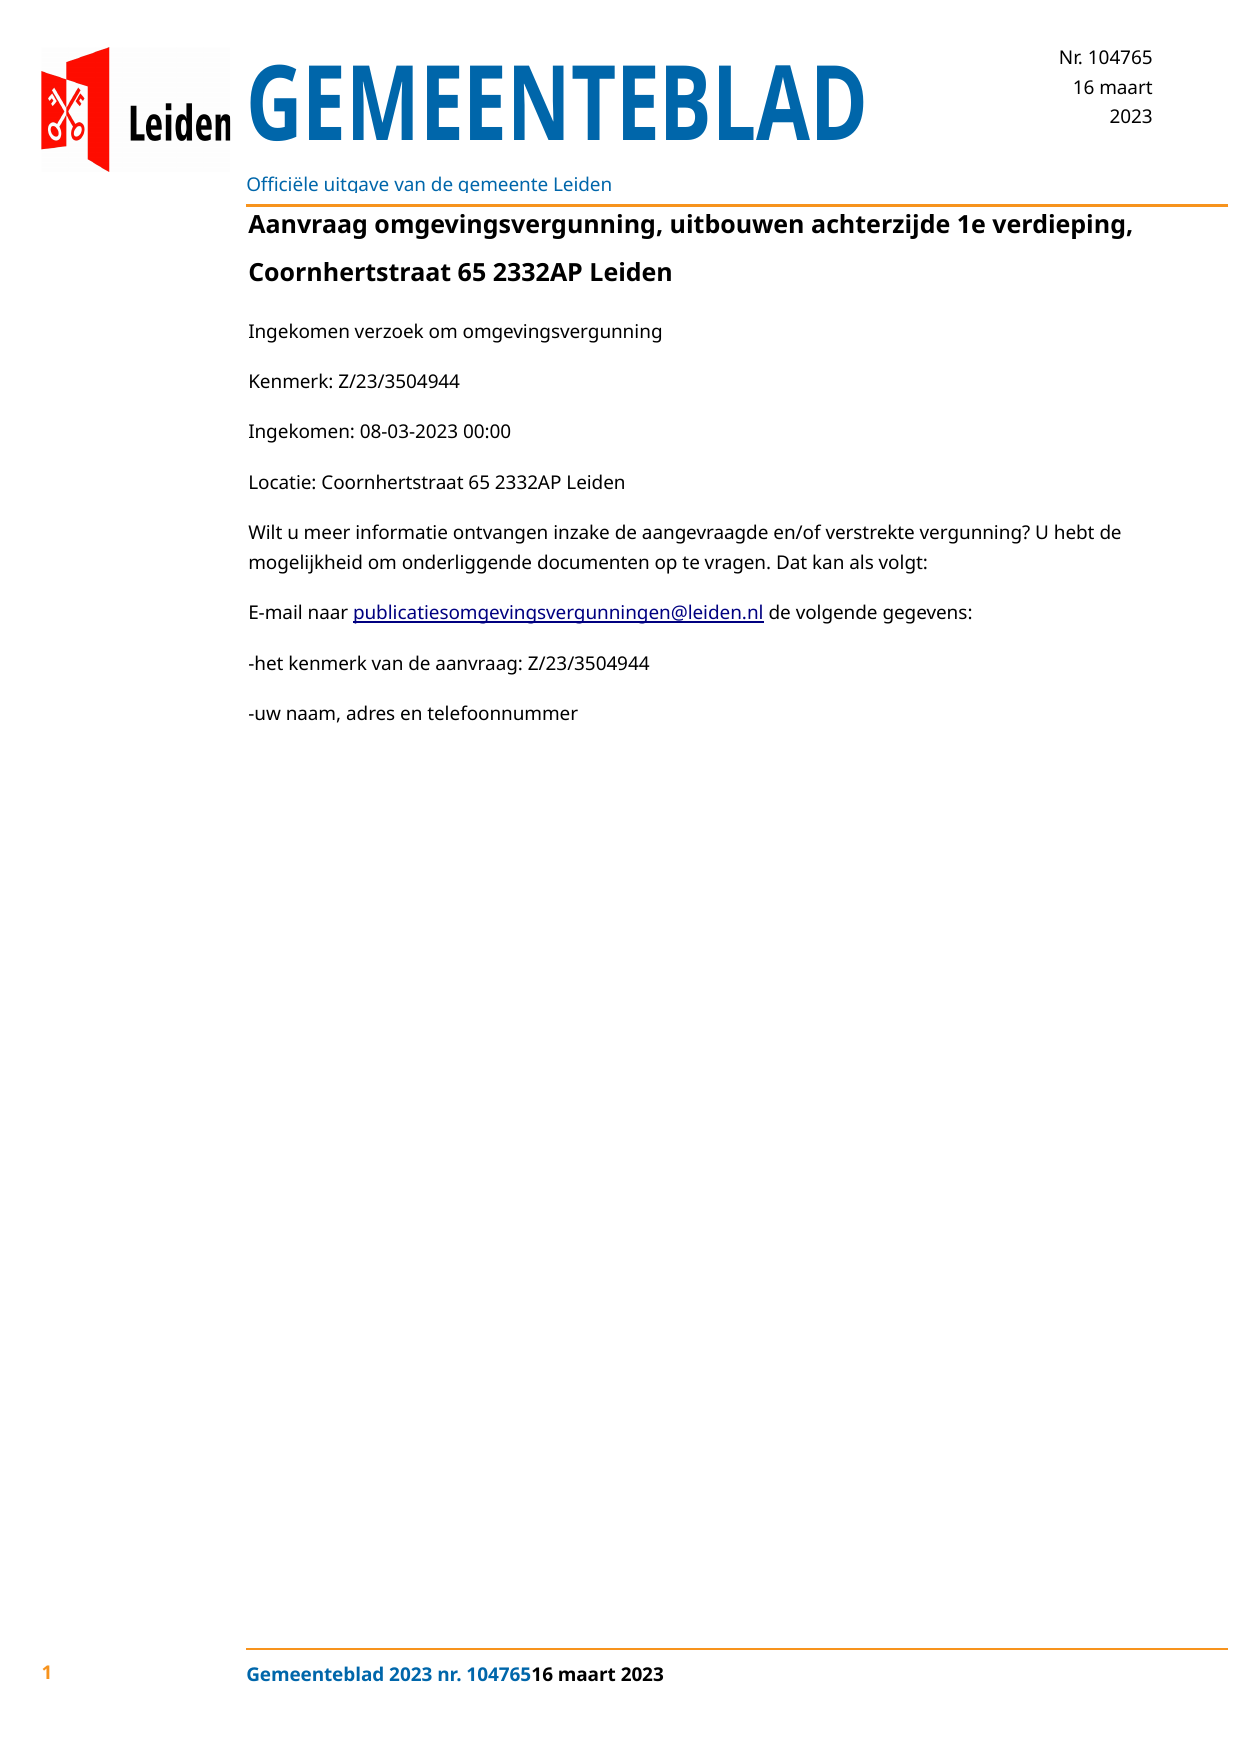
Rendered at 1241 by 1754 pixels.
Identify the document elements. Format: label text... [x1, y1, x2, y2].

text Locatie: Coornhertstraat 65 2332AP Leiden [248, 469, 1152, 495]
picture [41, 47, 231, 172]
text Aanvraag omgevingsvergunning, uitbouwen achterzijde 1e verdieping, Coornhertstraat 65 2332AP Leiden [248, 207, 1152, 288]
text Kenmerk: Z/23/3504944 [248, 368, 1152, 394]
text E-mail naar publicatiesomgevingsvergunningen@leiden.nl de volgende gegevens: [248, 599, 1152, 625]
text Wilt u meer informatie ontvangen inzake de aangevraagde en/of verstrekte vergunning? U hebt de mogelijkheid om onderliggende documenten op te vragen. Dat kan als volgt: [248, 519, 1152, 575]
text Ingekomen verzoek om omgevingsvergunning [248, 318, 1152, 344]
text Ingekomen: 08-03-2023 00:00 [248, 419, 1152, 444]
text -uw naam, adres en telefoonnummer [248, 700, 1152, 726]
text -het kenmerk van de aanvraag: Z/23/3504944 [248, 650, 1152, 676]
